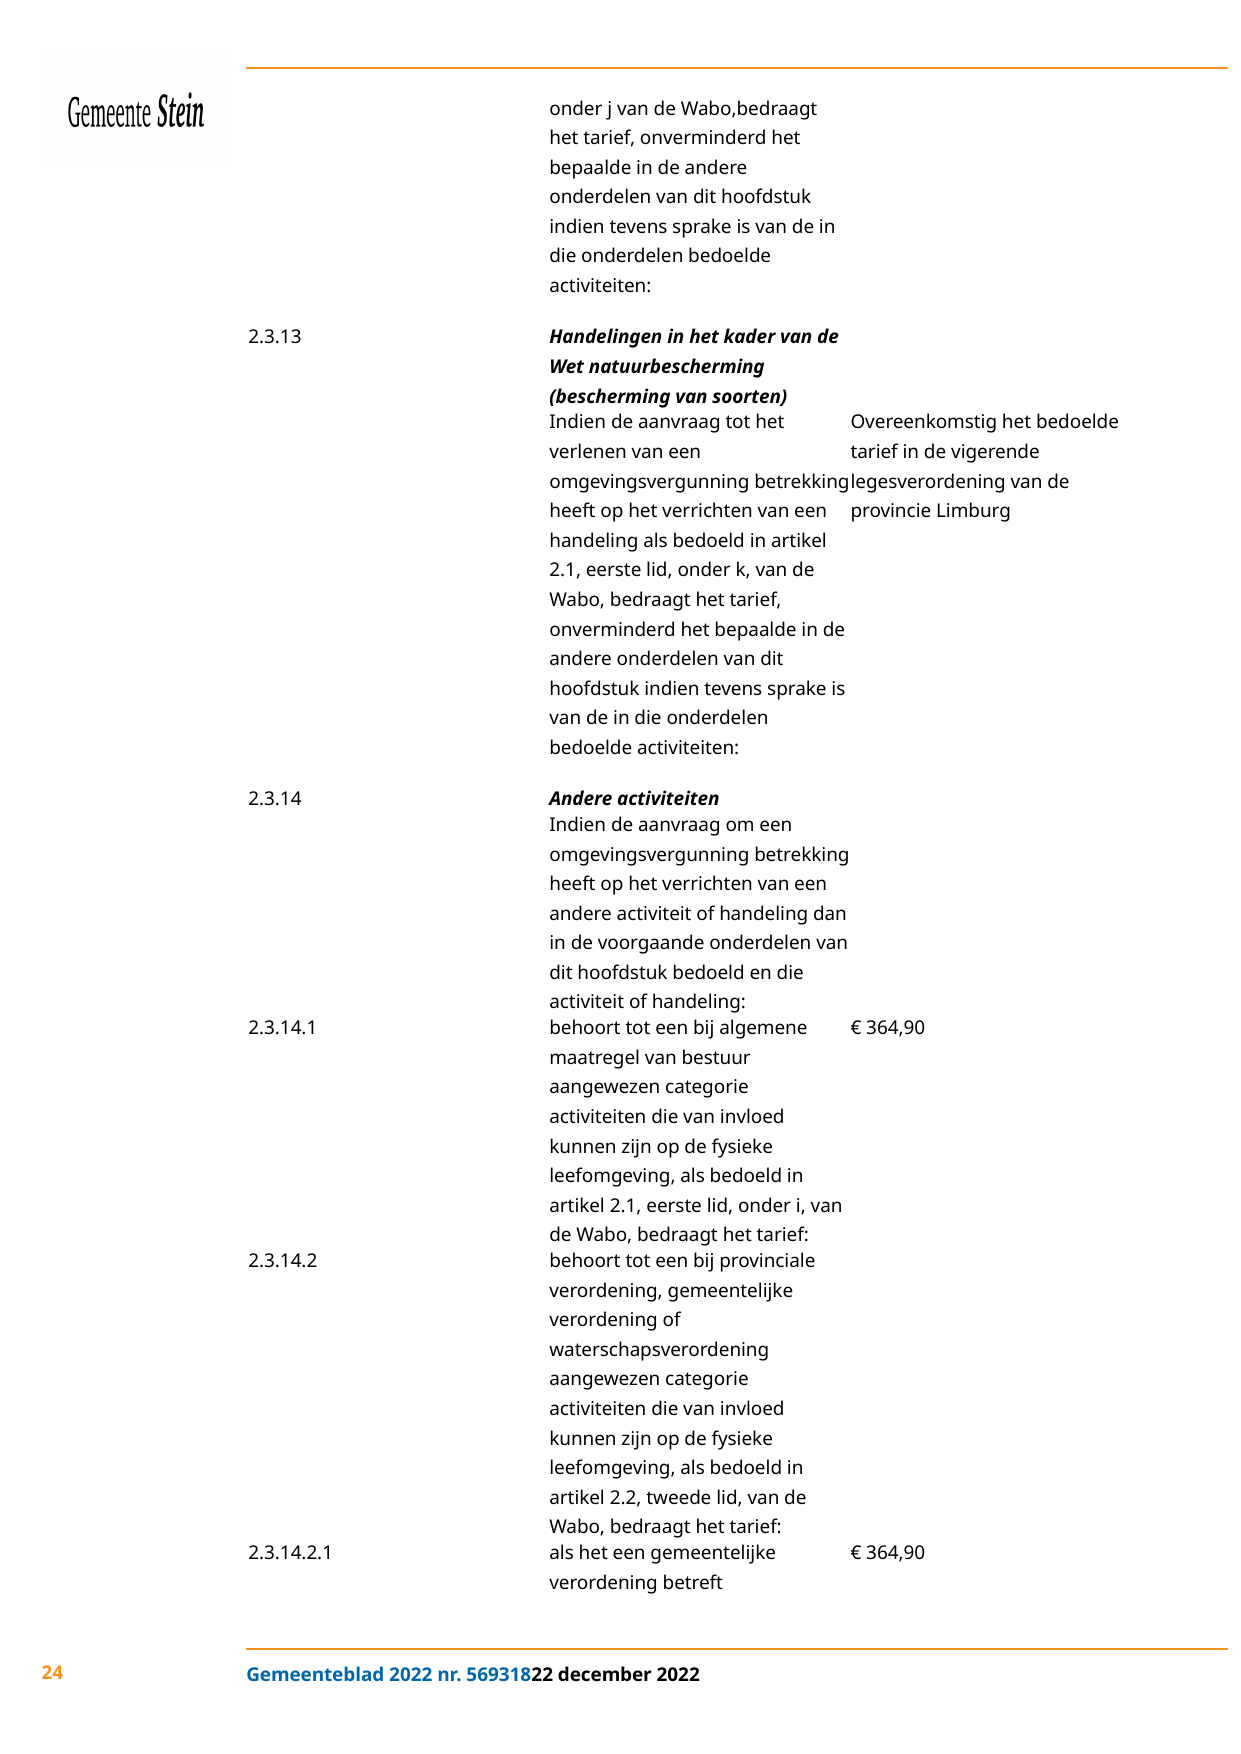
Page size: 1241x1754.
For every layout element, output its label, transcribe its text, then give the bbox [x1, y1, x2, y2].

table_cell [248, 95, 549, 298]
table_cell [248, 760, 549, 786]
table_cell onder j van de Wabo,bedraagt het tarief, onverminderd het bepaalde in de andere onderdelen van dit hoofdstuk indien tevens sprake is van de in die onderdelen bedoelde activiteiten: [549, 95, 850, 298]
table_cell Indien de aanvraag om een omgevingsvergunning betrekking heeft op het verrichten van een andere activiteit of handeling dan in de voorgaande onderdelen van dit hoofdstuk bedoeld en die activiteit of handeling: [549, 811, 850, 1014]
table_cell [850, 786, 1152, 811]
table_cell 2.3.13 [248, 324, 549, 409]
table_cell 2.3.14 [248, 786, 549, 811]
table_cell [248, 409, 549, 760]
table_cell [850, 760, 1152, 786]
table_cell Indien de aanvraag tot het verlenen van een omgevingsvergunning betrekking heeft op het verrichten van een handeling als bedoeld in artikel 2.1, eerste lid, onder k, van de Wabo, bedraagt het tarief, onverminderd het bepaalde in de andere onderdelen van dit hoofdstuk indien tevens sprake is van de in die onderdelen bedoelde activiteiten: [549, 409, 850, 760]
picture [41, 47, 231, 172]
table_cell Handelingen in het kader van de Wet natuurbescherming (bescherming van soorten) [549, 324, 850, 409]
table_cell [549, 298, 850, 324]
table_cell 2.3.14.2.1 [248, 1539, 549, 1594]
table_cell [850, 324, 1152, 409]
table_cell [549, 760, 850, 786]
table_cell 2.3.14.1 [248, 1015, 549, 1247]
table_cell € 364,90 [850, 1015, 1152, 1247]
table_cell Overeenkomstig het bedoelde tarief in de vigerende legesverordening van de provincie Limburg [850, 409, 1152, 760]
table_cell [850, 1247, 1152, 1539]
table_cell [248, 298, 549, 324]
table_cell Andere activiteiten [549, 786, 850, 811]
table_cell als het een gemeentelijke verordening betreft [549, 1539, 850, 1594]
table_cell [850, 811, 1152, 1014]
table_cell 2.3.14.2 [248, 1247, 549, 1539]
table_cell [248, 811, 549, 1014]
table_cell behoort tot een bij algemene maatregel van bestuur aangewezen categorie activiteiten die van invloed kunnen zijn op de fysieke leefomgeving, als bedoeld in artikel 2.1, eerste lid, onder i, van de Wabo, bedraagt het tarief: [549, 1015, 850, 1247]
table_cell € 364,90 [850, 1539, 1152, 1594]
table_cell [850, 95, 1152, 298]
table_cell behoort tot een bij provinciale verordening, gemeentelijke verordening of waterschapsverordening aangewezen categorie activiteiten die van invloed kunnen zijn op de fysieke leefomgeving, als bedoeld in artikel 2.2, tweede lid, van de Wabo, bedraagt het tarief: [549, 1247, 850, 1539]
table_cell [850, 298, 1152, 324]
